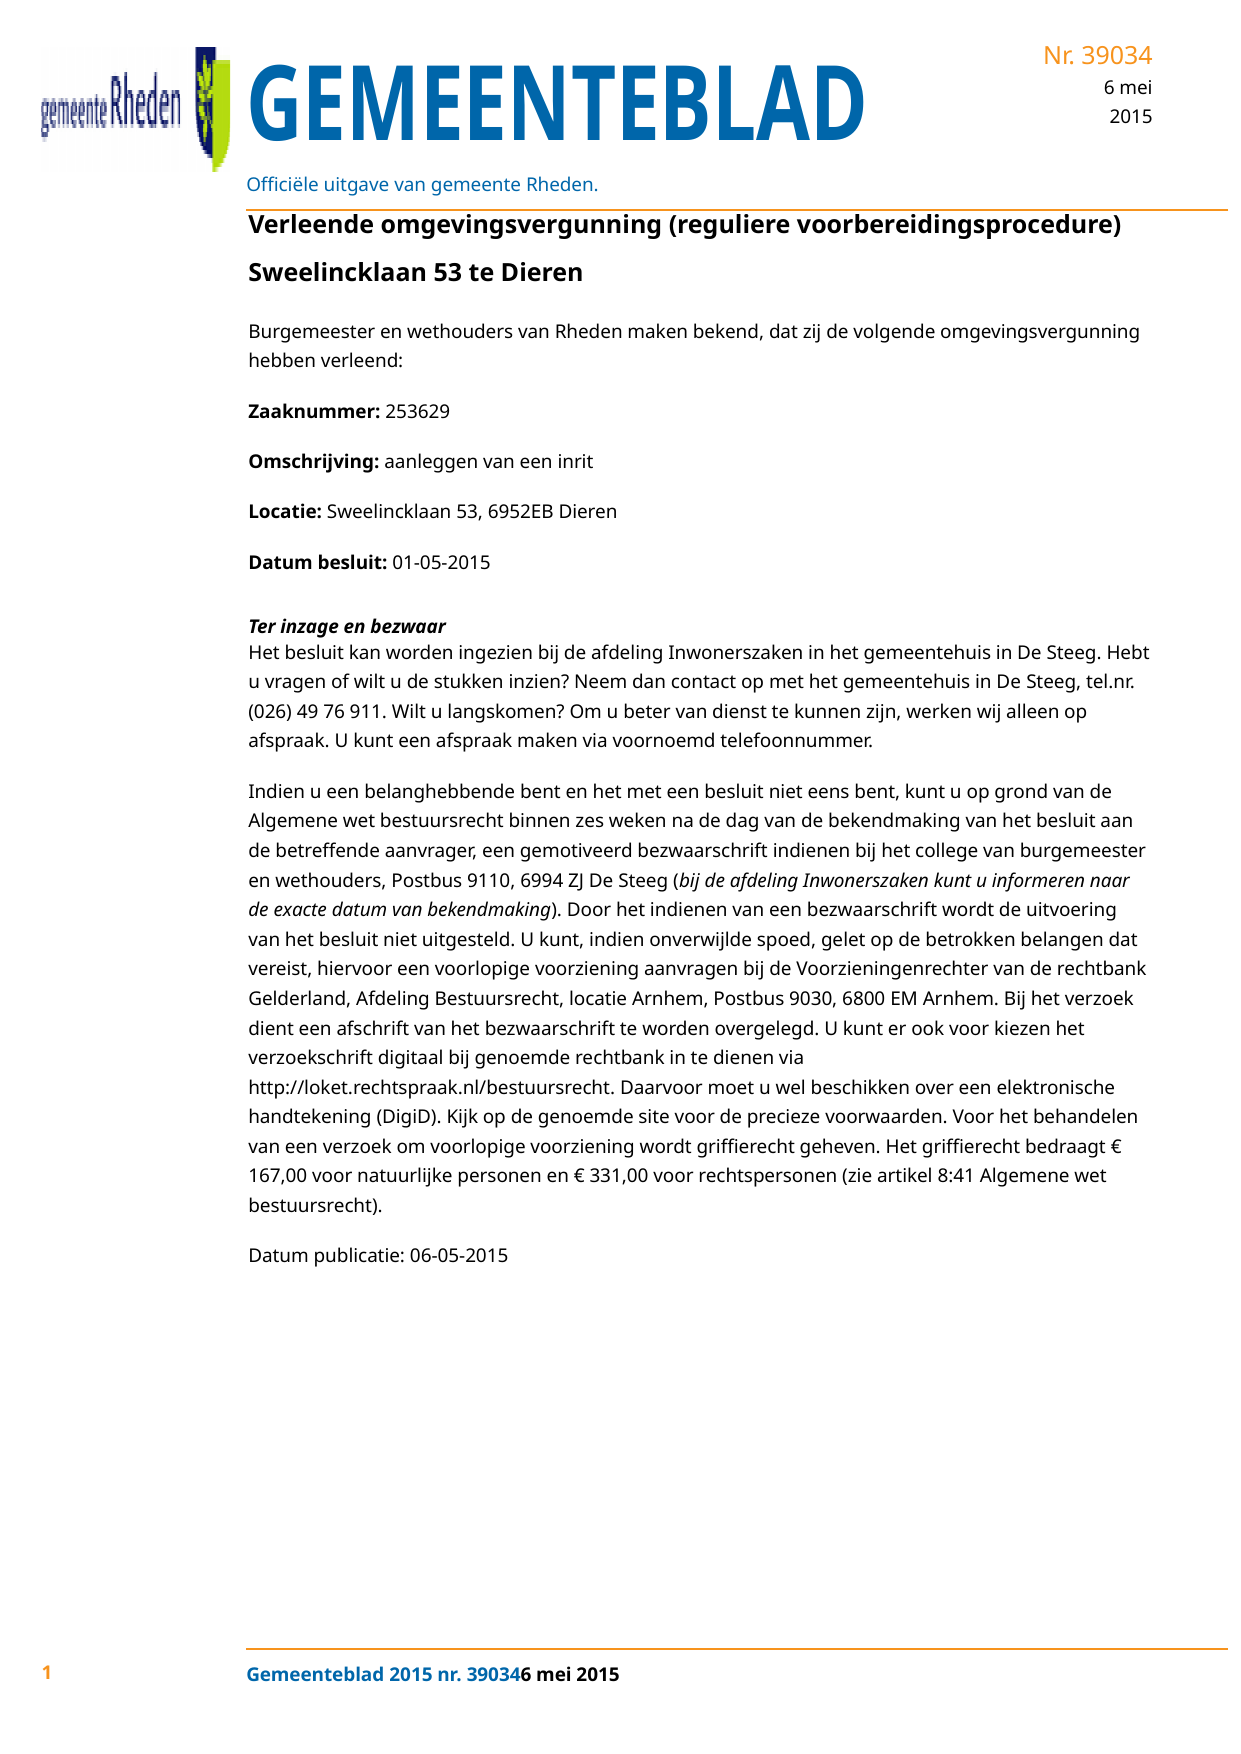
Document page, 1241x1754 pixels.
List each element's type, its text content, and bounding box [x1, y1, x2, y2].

text Ter inzage en bezwaar [248, 613, 1152, 639]
text Het besluit kan worden ingezien bij de afdeling Inwonerszaken in het gemeentehuis in De Steeg. Hebt u vragen of wilt u de stukken inzien? Neem dan contact op met het gemeentehuis in De Steeg, tel.nr. (026) 49 76 911. Wilt u langskomen? Om u beter van dienst te kunnen zijn, werken wij alleen op afspraak. U kunt een afspraak maken via voornoemd telefoonnummer. [248, 639, 1152, 753]
text Omschrijving: aanleggen van een inrit [248, 448, 1152, 474]
text Verleende omgevingsvergunning (reguliere voorbereidingsprocedure) Sweelincklaan 53 te Dieren [248, 211, 1152, 288]
text Datum besluit: 01-05-2015 [248, 549, 1152, 575]
text Zaaknummer: 253629 [248, 398, 1152, 424]
text Burgemeester en wethouders van Rheden maken bekend, dat zij de volgende omgevingsvergunning hebben verleend: [248, 318, 1152, 373]
text Indien u een belanghebbende bent en het met een besluit niet eens bent, kunt u op grond van de Algemene wet bestuursrecht binnen zes weken na de dag van de bekendmaking van het besluit aan de betreffende aanvrager, een gemotiveerd bezwaarschrift indienen bij het college van burgemeester en wethouders, Postbus 9110, 6994 ZJ De Steeg (bij de afdeling Inwonerszaken kunt u informeren naar de exacte datum van bekendmaking). Door het indienen van een bezwaarschrift wordt de uitvoering van het besluit niet uitgesteld. U kunt, indien onverwijlde spoed, gelet op de betrokken belangen dat vereist, hiervoor een voorlopige voorziening aanvragen bij de Voorzieningenrechter van de rechtbank Gelderland, Afdeling Bestuursrecht, locatie Arnhem, Postbus 9030, 6800 EM Arnhem. Bij het verzoek dient een afschrift van het bezwaarschrift te worden overgelegd. U kunt er ook voor kiezen het verzoekschrift digitaal bij genoemde rechtbank in te dienen via http://loket.rechtspraak.nl/bestuursrecht. Daarvoor moet u wel beschikken over een elektronische handtekening (DigiD). Kijk op de genoemde site voor de precieze voorwaarden. Voor het behandelen van een verzoek om voorlopige voorziening wordt griffierecht geheven. Het griffierecht bedraagt € 167,00 voor natuurlijke personen en € 331,00 voor rechtspersonen (zie artikel 8:41 Algemene wet bestuursrecht). [248, 778, 1152, 1218]
text Locatie: Sweelincklaan 53, 6952EB Dieren [248, 499, 1152, 524]
text Datum publicatie: 06-05-2015 [248, 1243, 1152, 1268]
picture [41, 47, 231, 172]
